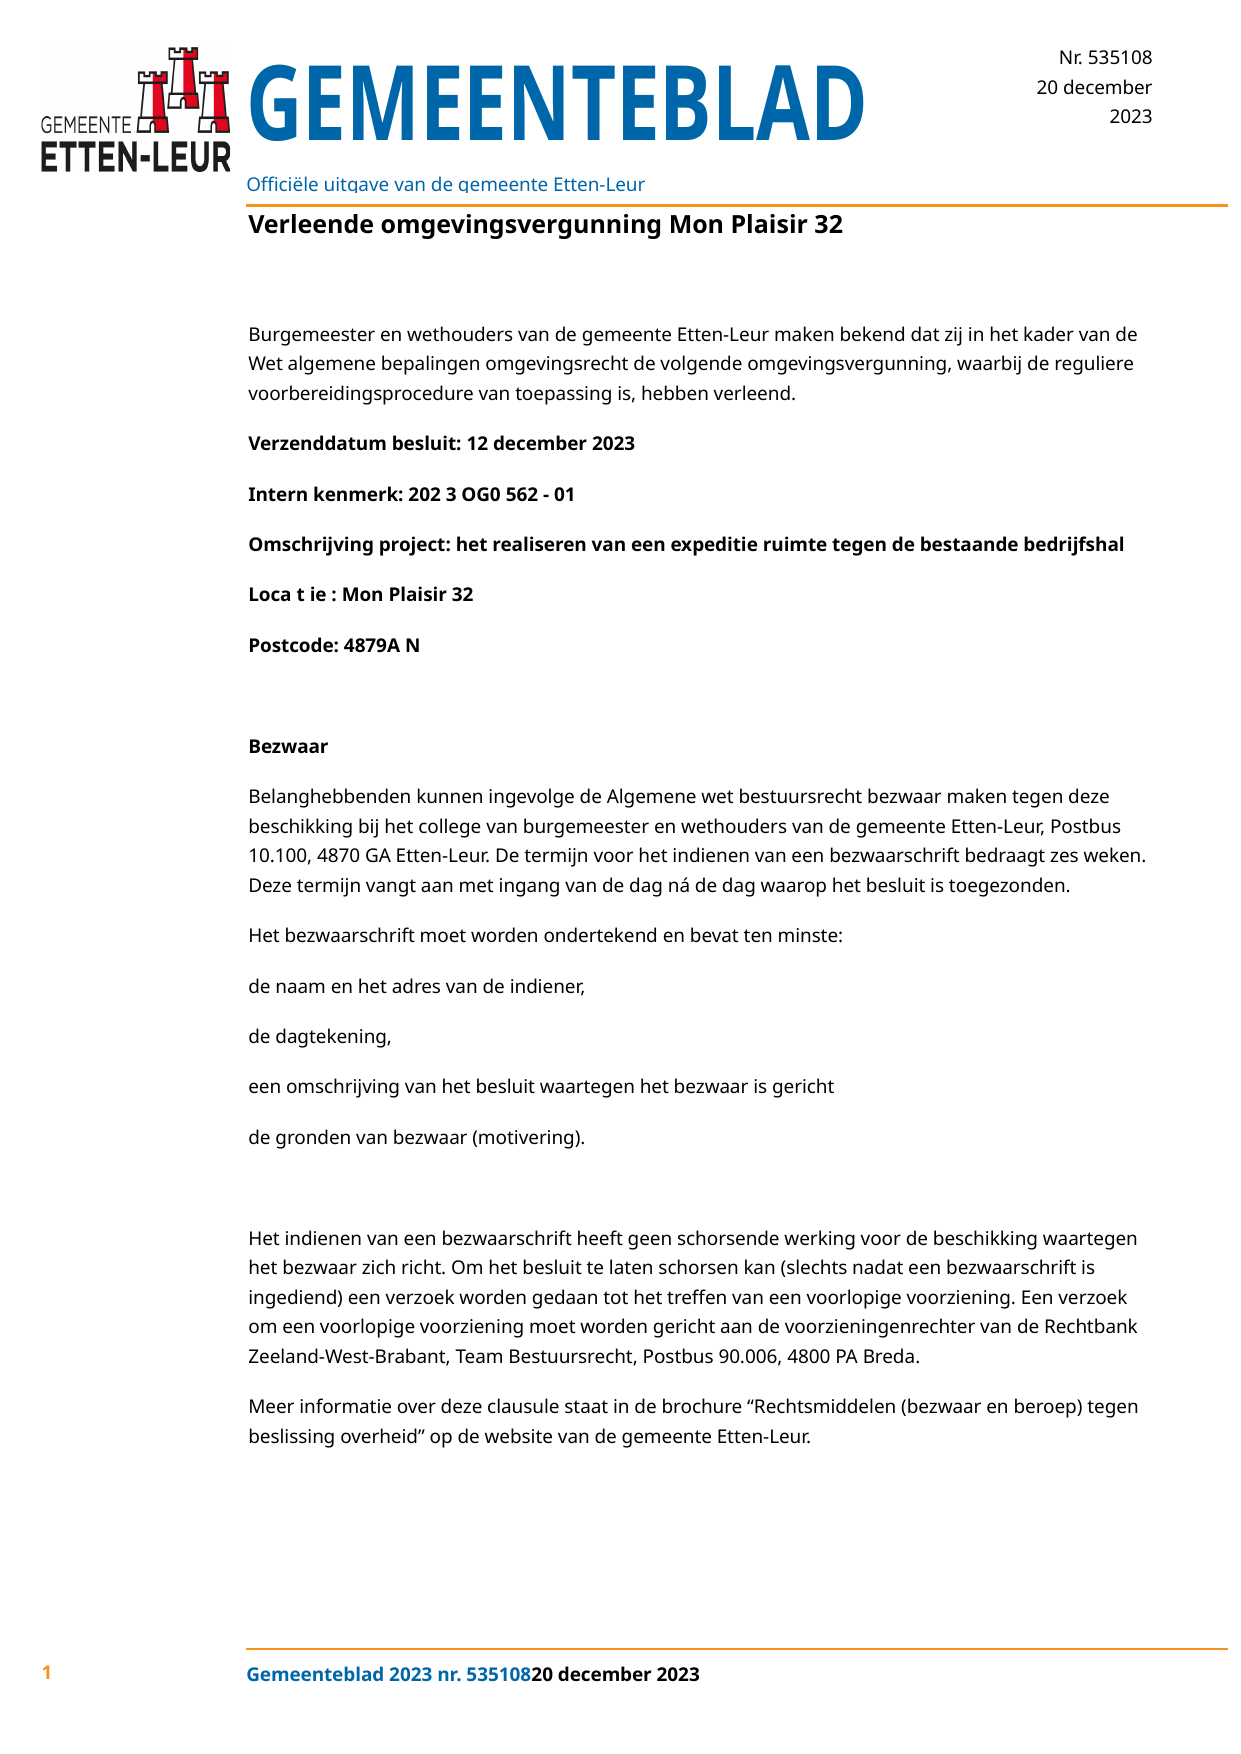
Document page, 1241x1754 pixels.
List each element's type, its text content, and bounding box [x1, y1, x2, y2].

text Intern kenmerk: 202 3 OG0 562 - 01 [248, 481, 1152, 506]
text Loca t ie : Mon Plaisir 32 [248, 582, 1152, 607]
text Verleende omgevingsvergunning Mon Plaisir 32 [248, 207, 1152, 241]
text Bezwaar [248, 733, 1152, 758]
text Postcode: 4879A N [248, 632, 1152, 658]
text Meer informatie over deze clausule staat in de brochure “Rechtsmiddelen (bezwaar en beroep) tegen beslissing overheid” op de website van de gemeente Etten-Leur. [248, 1394, 1152, 1449]
text de gronden van bezwaar (motivering). [248, 1124, 1152, 1150]
picture [41, 47, 231, 172]
text Belanghebbenden kunnen ingevolge de Algemene wet bestuursrecht bezwaar maken tegen deze beschikking bij het college van burgemeester en wethouders van de gemeente Etten-Leur, Postbus 10.100, 4870 GA Etten-Leur. De termijn voor het indienen van een bezwaarschrift bedraagt zes weken. Deze termijn vangt aan met ingang van de dag ná de dag waarop het besluit is toegezonden. [248, 783, 1152, 898]
text Het indienen van een bezwaarschrift heeft geen schorsende werking voor de beschikking waartegen het bezwaar zich richt. Om het besluit te laten schorsen kan (slechts nadat een bezwaarschrift is ingediend) een verzoek worden gedaan tot het treffen van een voorlopige voorziening. Een verzoek om een voorlopige voorziening moet worden gericht aan de voorzieningenrechter van de Rechtbank Zeeland-West-Brabant, Team Bestuursrecht, Postbus 90.006, 4800 PA Breda. [248, 1225, 1152, 1369]
text Omschrijving project: het realiseren van een expeditie ruimte tegen de bestaande bedrijfshal [248, 531, 1152, 557]
text Burgemeester en wethouders van de gemeente Etten-Leur maken bekend dat zij in het kader van de Wet algemene bepalingen omgevingsrecht de volgende omgevingsvergunning, waarbij de reguliere voorbereidingsprocedure van toepassing is, hebben verleend. [248, 321, 1152, 406]
text de dagtekening, [248, 1023, 1152, 1049]
text de naam en het adres van de indiener, [248, 973, 1152, 998]
text een omschrijving van het besluit waartegen het bezwaar is gericht [248, 1074, 1152, 1099]
text Het bezwaarschrift moet worden ondertekend en bevat ten minste: [248, 922, 1152, 948]
text Verzenddatum besluit: 12 december 2023 [248, 430, 1152, 456]
